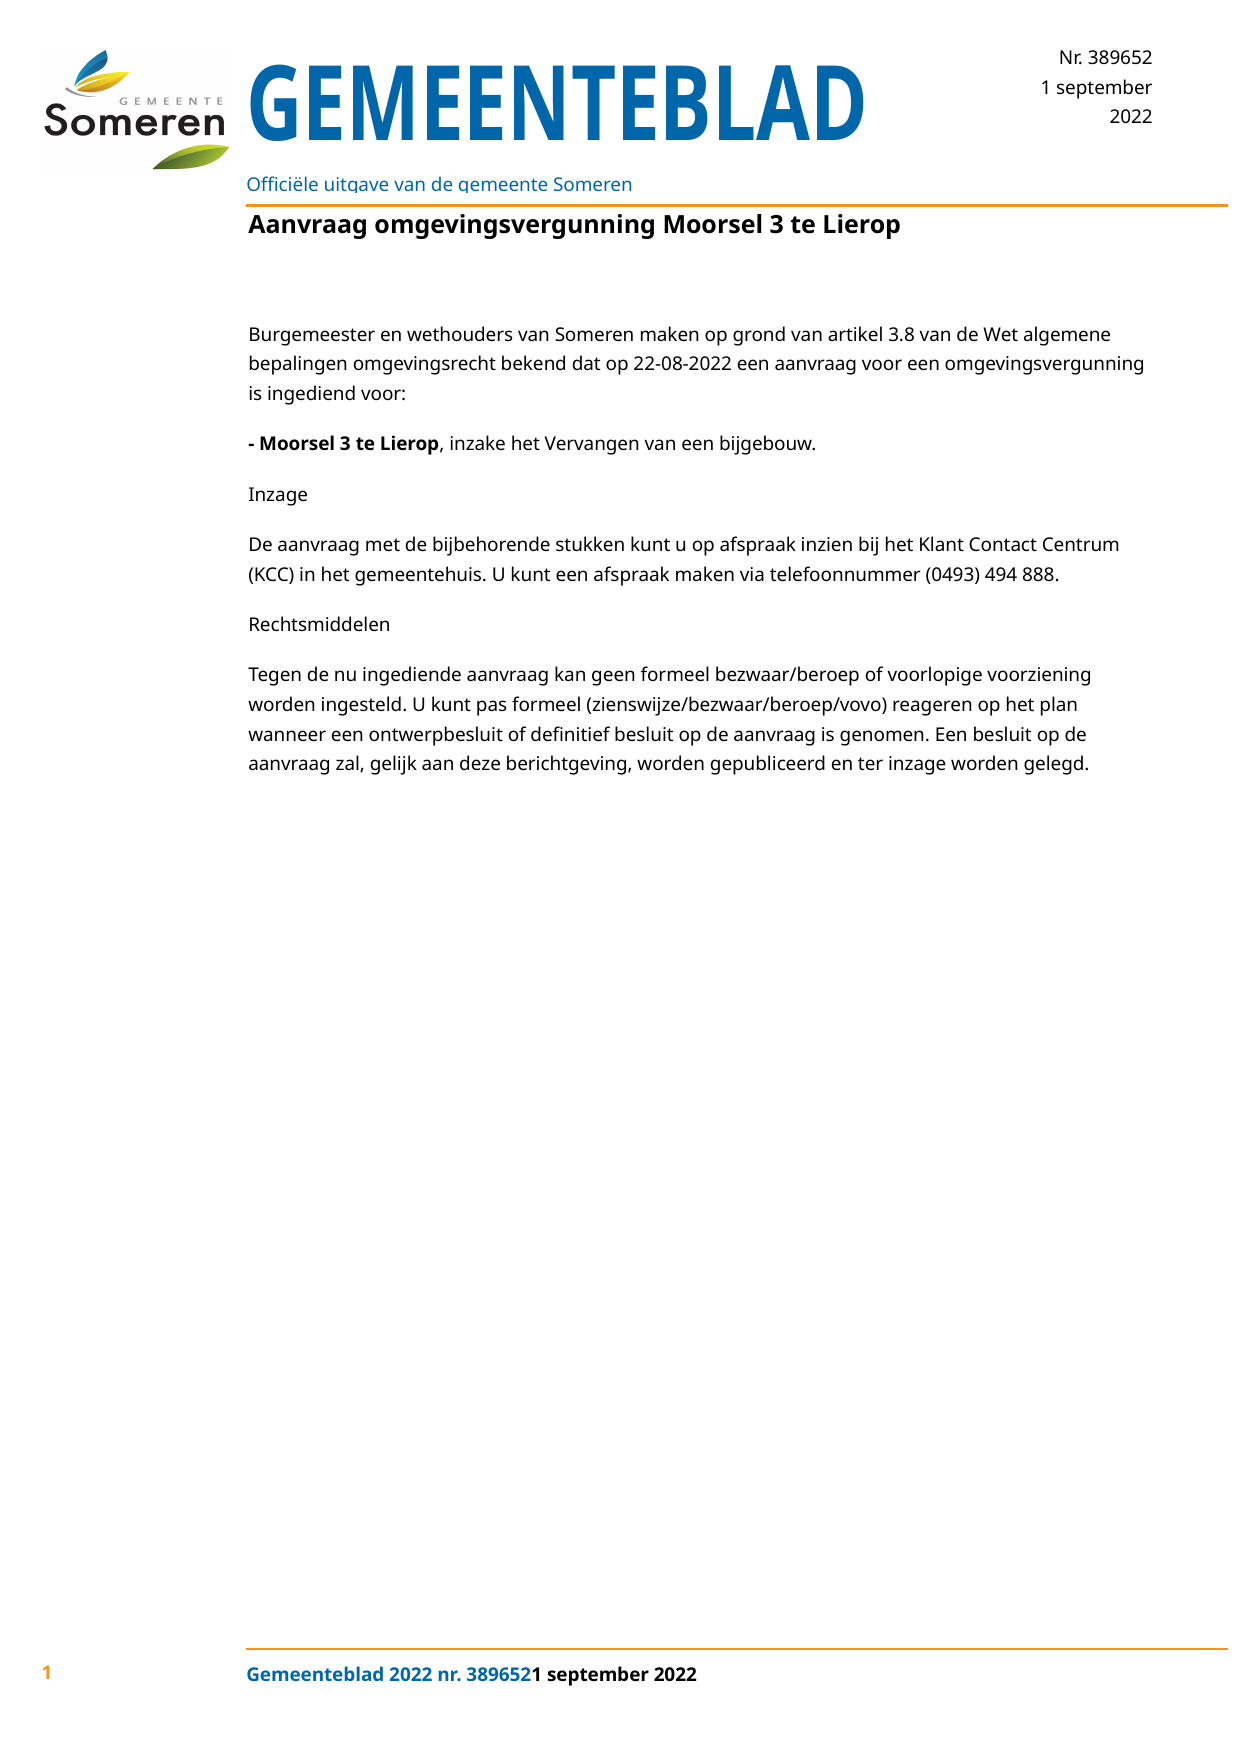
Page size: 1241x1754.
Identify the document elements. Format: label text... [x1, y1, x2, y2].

text Tegen de nu ingediende aanvraag kan geen formeel bezwaar/beroep of voorlopige voorziening worden ingesteld. U kunt pas formeel (zienswijze/bezwaar/beroep/vovo) reageren op het plan wanneer een ontwerpbesluit of definitief besluit op de aanvraag is genomen. Een besluit op de aanvraag zal, gelijk aan deze berichtgeving, worden gepubliceerd en ter inzage worden gelegd. [248, 662, 1152, 776]
text Inzage [248, 481, 1152, 506]
text Burgemeester en wethouders van Someren maken op grond van artikel 3.8 van de Wet algemene bepalingen omgevingsrecht bekend dat op 22-08-2022 een aanvraag voor een omgevingsvergunning is ingediend voor: [248, 321, 1152, 406]
picture [41, 47, 231, 172]
text - Moorsel 3 te Lierop, inzake het Vervangen van een bijgebouw. [248, 430, 1152, 456]
text De aanvraag met de bijbehorende stukken kunt u op afspraak inzien bij het Klant Contact Centrum (KCC) in het gemeentehuis. U kunt een afspraak maken via telefoonnummer (0493) 494 888. [248, 531, 1152, 586]
text Aanvraag omgevingsvergunning Moorsel 3 te Lierop [248, 207, 1152, 241]
text Rechtsmiddelen [248, 611, 1152, 637]
